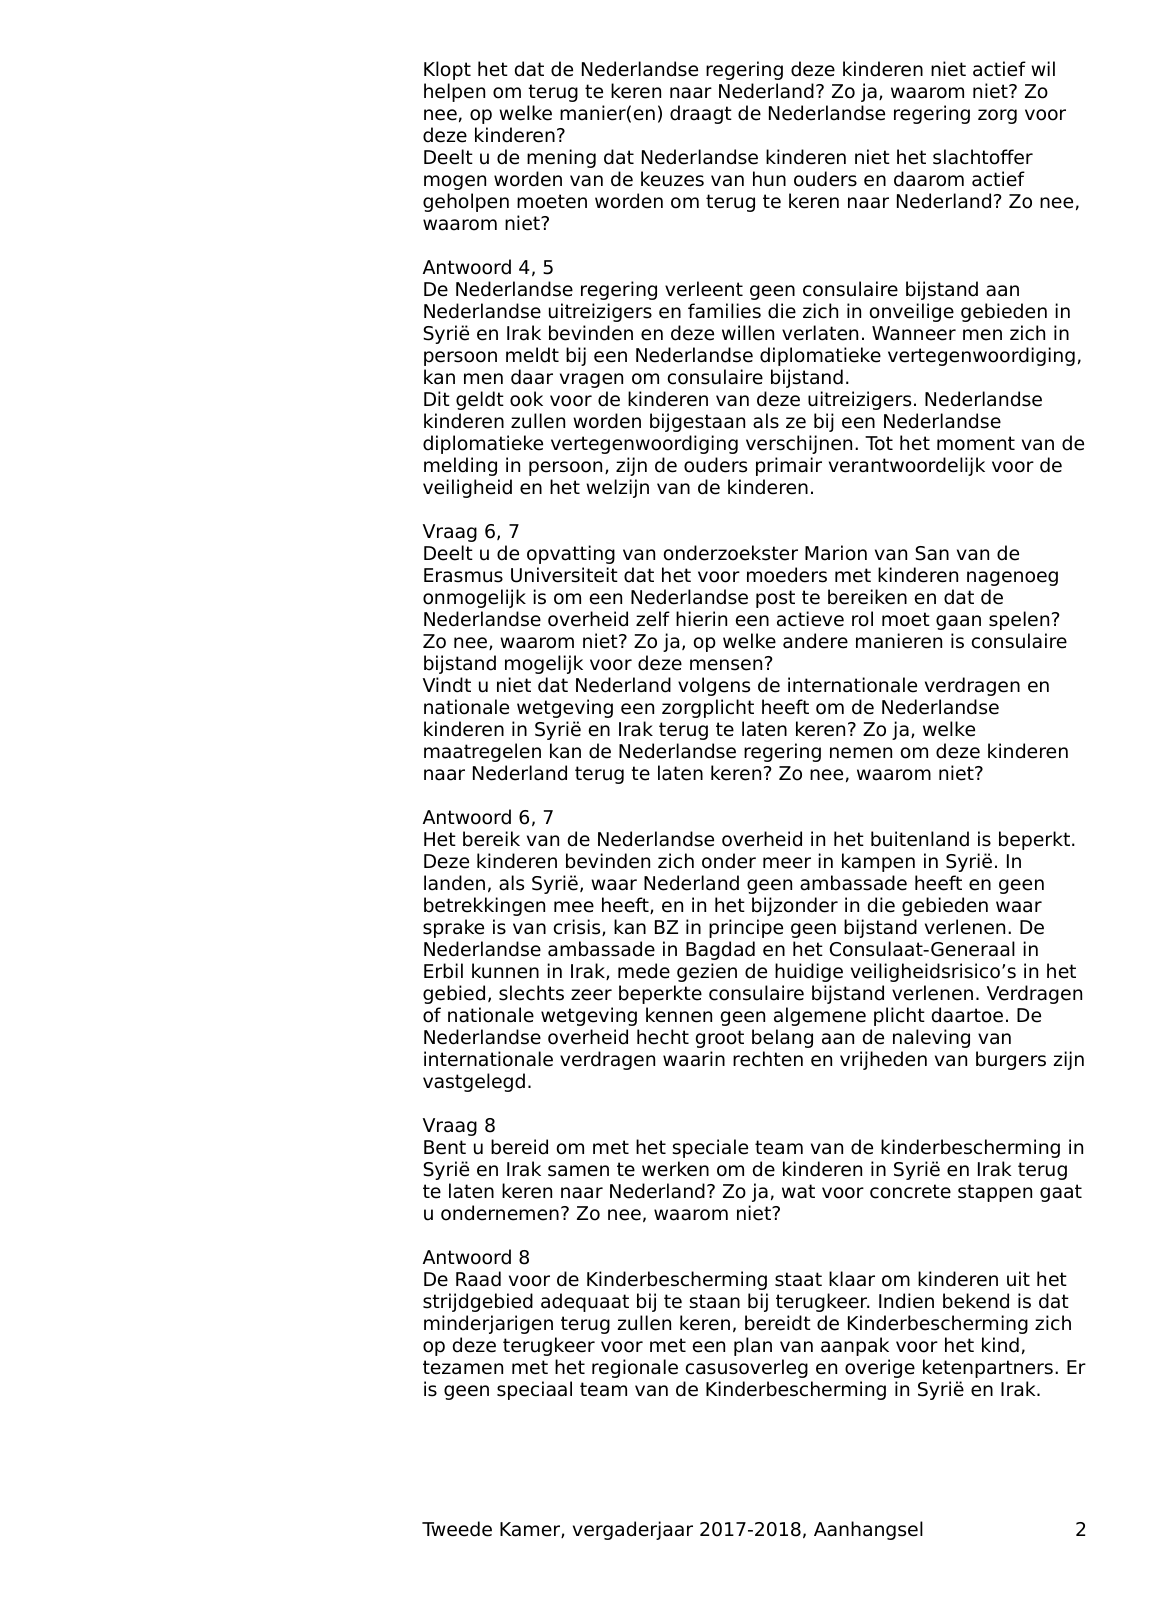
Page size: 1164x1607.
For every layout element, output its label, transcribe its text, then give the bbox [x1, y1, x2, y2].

text Vindt u niet dat Nederland volgens de internationale verdragen en nationale wetgeving een zorgplicht heeft om de Nederlandse kinderen in Syrië en Irak terug te laten keren? Zo ja, welke maatregelen kan de Nederlandse regering nemen om deze kinderen naar Nederland terug te laten keren? Zo nee, waarom niet? [422, 675, 1087, 785]
text De Nederlandse regering verleent geen consulaire bijstand aan Nederlandse uitreizigers en families die zich in onveilige gebieden in Syrië en Irak bevinden en deze willen verlaten. Wanneer men zich in persoon meldt bij een Nederlandse diplomatieke vertegenwoordiging, kan men daar vragen om consulaire bijstand. [422, 279, 1087, 389]
text Deelt u de mening dat Nederlandse kinderen niet het slachtoffer mogen worden van de keuzes van hun ouders en daarom actief geholpen moeten worden om terug te keren naar Nederland? Zo nee, waarom niet? [422, 147, 1087, 235]
text Het bereik van de Nederlandse overheid in het buitenland is beperkt. Deze kinderen bevinden zich onder meer in kampen in Syrië. In landen, als Syrië, waar Nederland geen ambassade heeft en geen betrekkingen mee heeft, en in het bijzonder in die gebieden waar sprake is van crisis, kan BZ in principe geen bijstand verlenen. De Nederlandse ambassade in Bagdad en het Consulaat-Generaal in Erbil kunnen in Irak, mede gezien de huidige veiligheidsrisico’s in het gebied, slechts zeer beperkte consulaire bijstand verlenen. Verdragen of nationale wetgeving kennen geen algemene plicht daartoe. De Nederlandse overheid hecht groot belang aan de naleving van internationale verdragen waarin rechten en vrijheden van burgers zijn vastgelegd. [422, 829, 1087, 1093]
text Deelt u de opvatting van onderzoekster Marion van San van de Erasmus Universiteit dat het voor moeders met kinderen nagenoeg onmogelijk is om een Nederlandse post te bereiken en dat de Nederlandse overheid zelf hierin een actieve rol moet gaan spelen? Zo nee, waarom niet? Zo ja, op welke andere manieren is consulaire bijstand mogelijk voor deze mensen? [422, 543, 1087, 675]
text Vraag 6, 7 [422, 521, 1087, 543]
text Antwoord 8 [422, 1247, 1087, 1269]
text Antwoord 4, 5 [422, 257, 1087, 279]
text Antwoord 6, 7 [422, 807, 1087, 829]
text Vraag 8 [422, 1115, 1087, 1137]
text Klopt het dat de Nederlandse regering deze kinderen niet actief wil helpen om terug te keren naar Nederland? Zo ja, waarom niet? Zo nee, op welke manier(en) draagt de Nederlandse regering zorg voor deze kinderen? [422, 59, 1087, 147]
text De Raad voor de Kinderbescherming staat klaar om kinderen uit het strijdgebied adequaat bij te staan bij terugkeer. Indien bekend is dat minderjarigen terug zullen keren, bereidt de Kinderbescherming zich op deze terugkeer voor met een plan van aanpak voor het kind, tezamen met het regionale casusoverleg en overige ketenpartners. Er is geen speciaal team van de Kinderbescherming in Syrië en Irak. [422, 1269, 1087, 1401]
text Bent u bereid om met het speciale team van de kinderbescherming in Syrië en Irak samen te werken om de kinderen in Syrië en Irak terug te laten keren naar Nederland? Zo ja, wat voor concrete stappen gaat u ondernemen? Zo nee, waarom niet? [422, 1137, 1087, 1225]
text Dit geldt ook voor de kinderen van deze uitreizigers. Nederlandse kinderen zullen worden bijgestaan als ze bij een Nederlandse diplomatieke vertegenwoordiging verschijnen. Tot het moment van de melding in persoon, zijn de ouders primair verantwoordelijk voor de veiligheid en het welzijn van de kinderen. [422, 389, 1087, 499]
